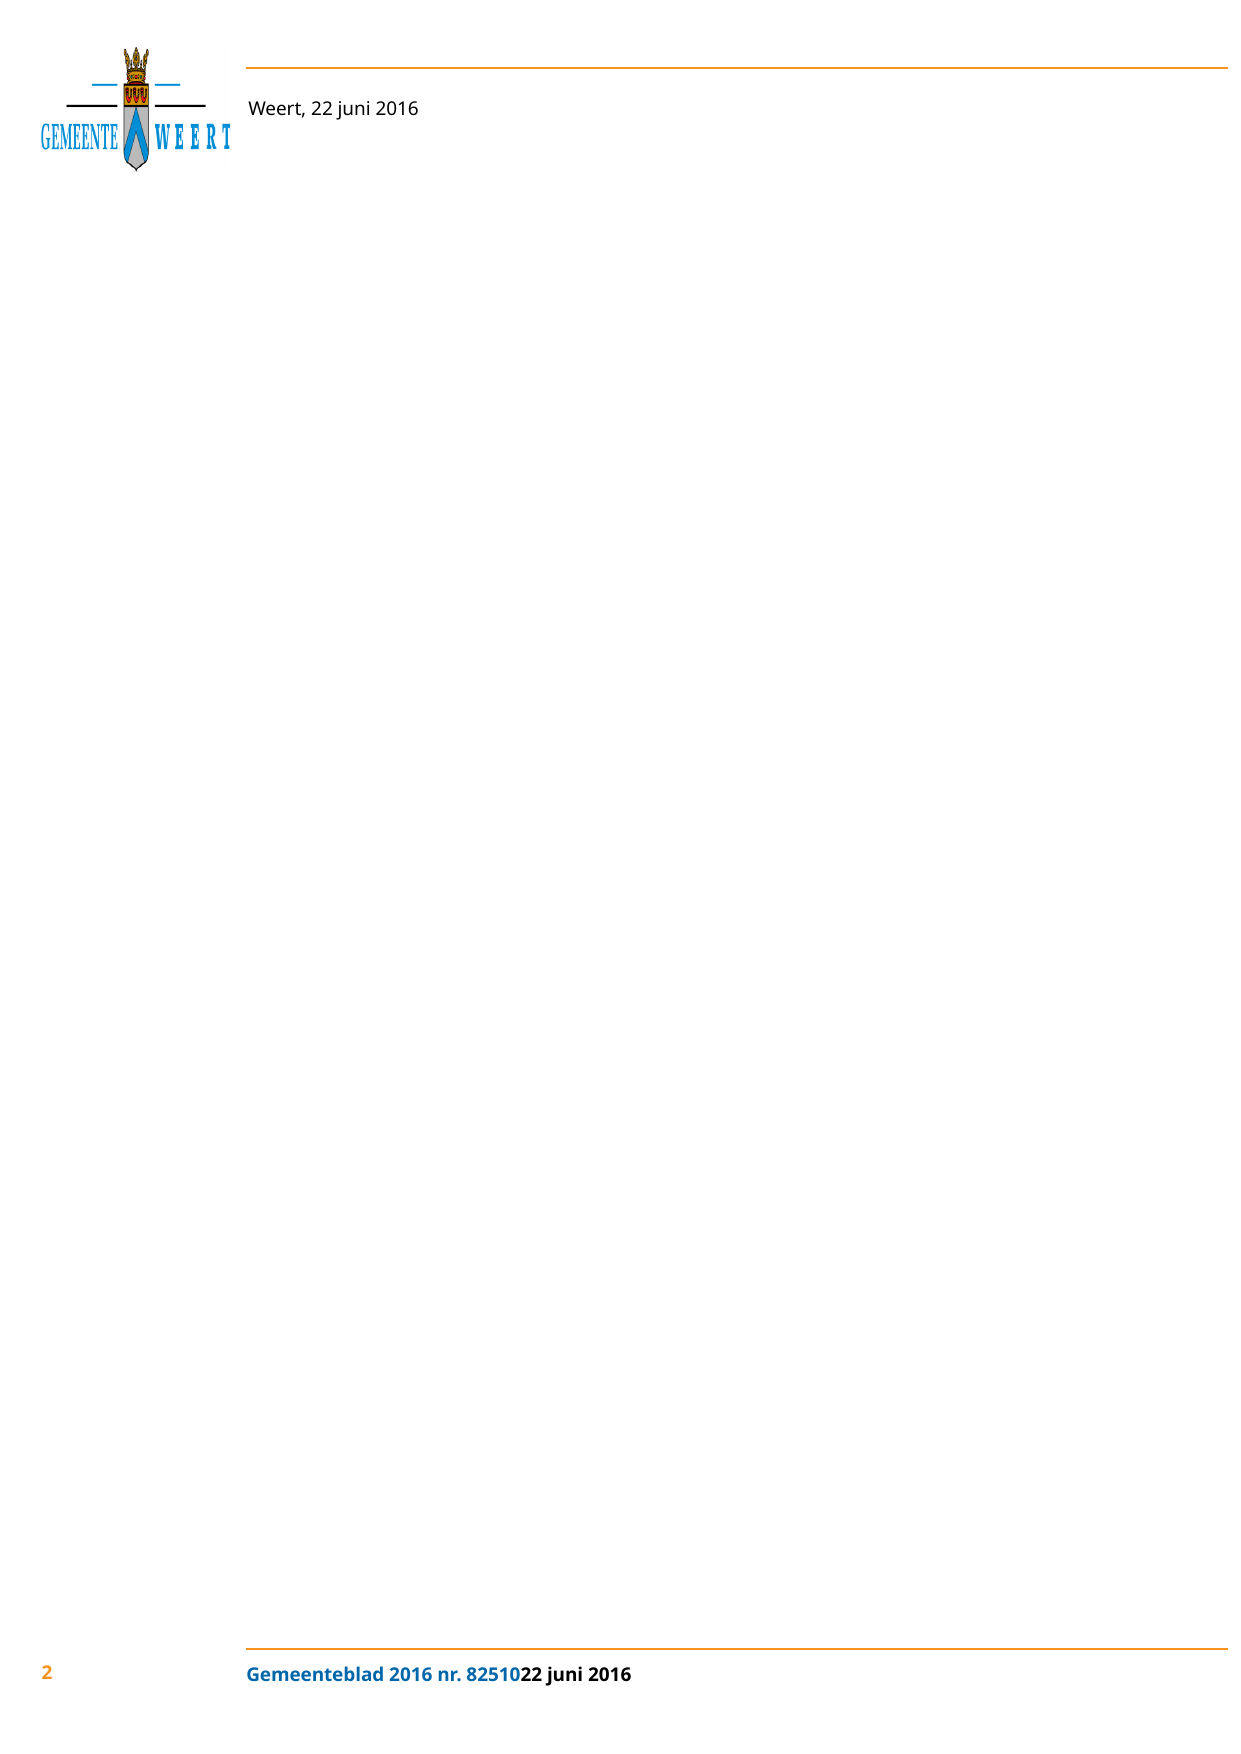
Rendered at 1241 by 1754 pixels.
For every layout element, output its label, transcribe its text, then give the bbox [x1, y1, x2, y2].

text Weert, 22 juni 2016 [248, 95, 1152, 121]
picture [41, 47, 231, 172]
